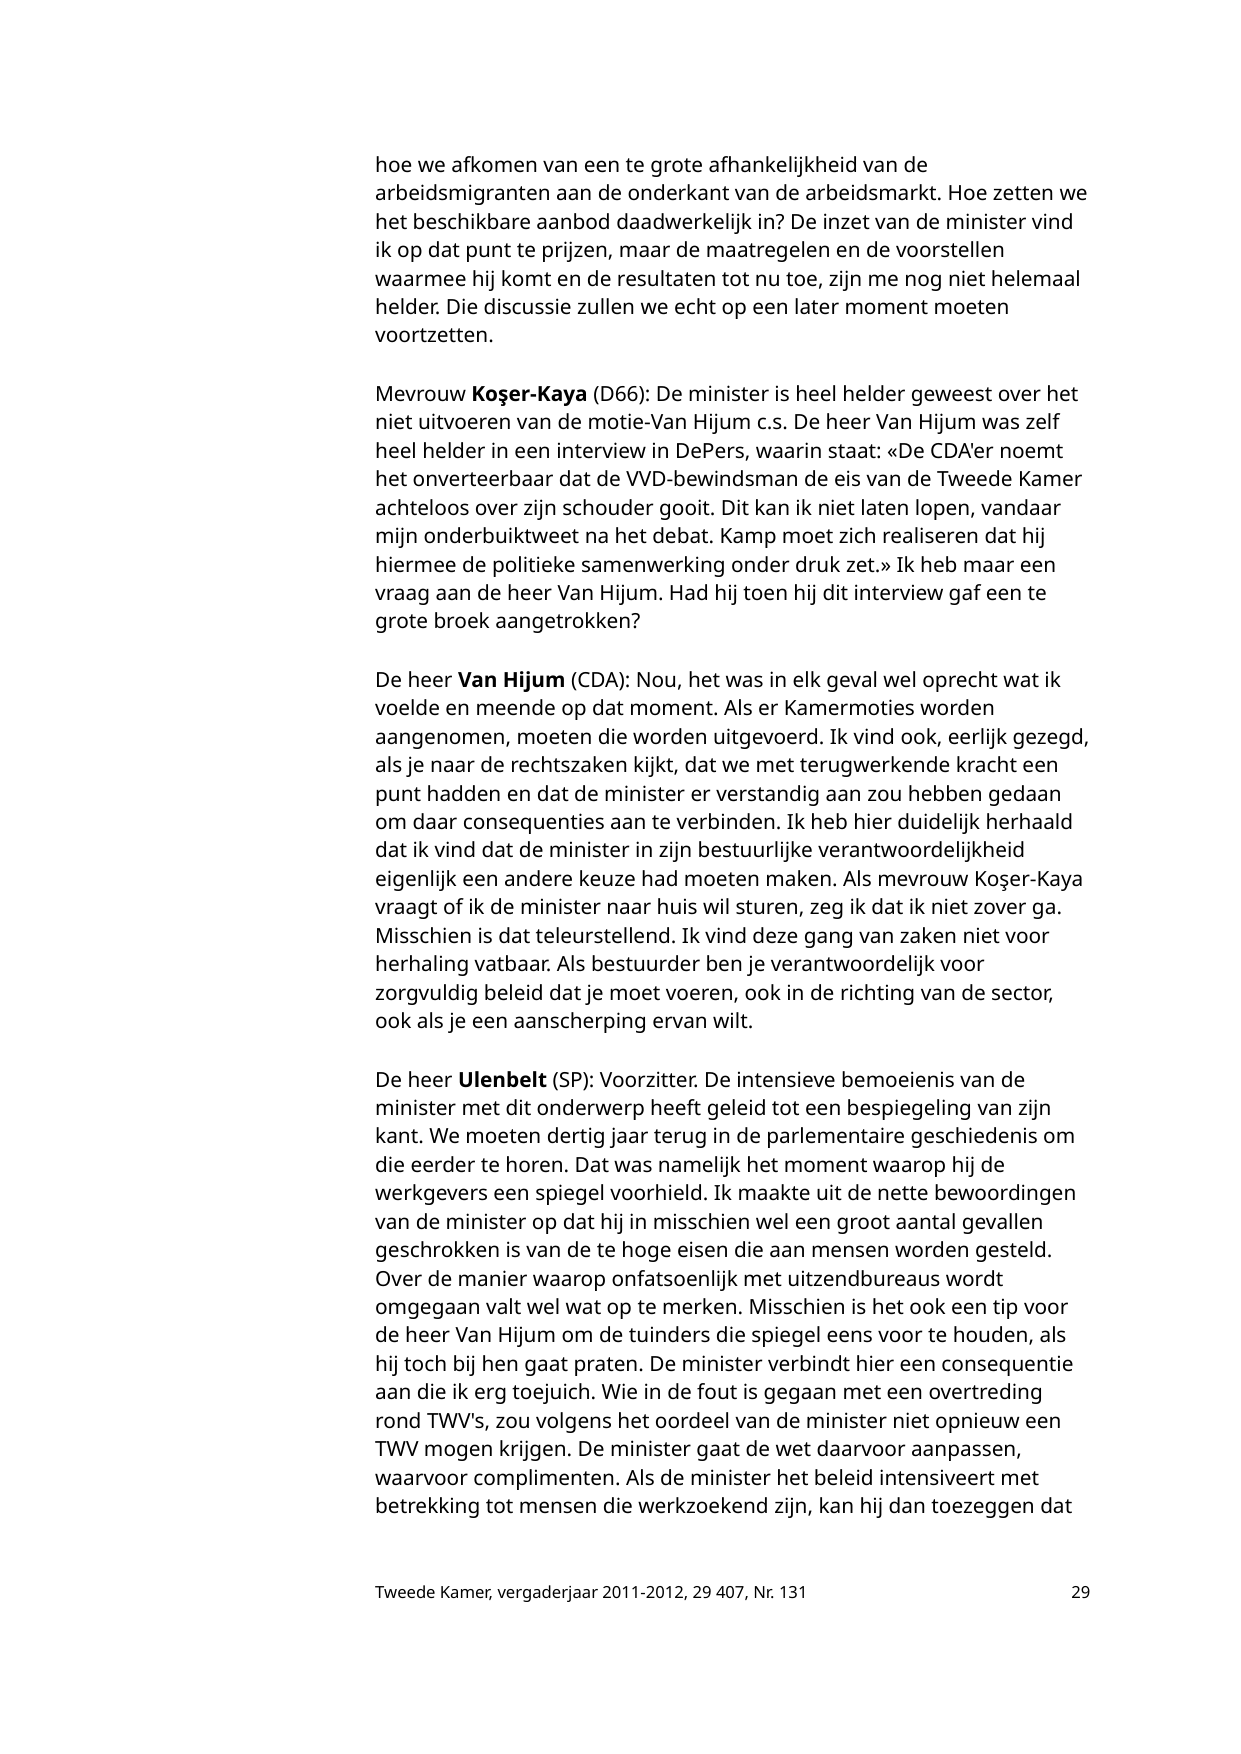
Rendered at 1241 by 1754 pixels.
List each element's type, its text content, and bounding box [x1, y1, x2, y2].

text hoe we afkomen van een te grote afhankelijkheid van de arbeidsmigranten aan de onderkant van de arbeidsmarkt. Hoe zetten we het beschikbare aanbod daadwerkelijk in? De inzet van de minister vind ik op dat punt te prijzen, maar de maatregelen en de voorstellen waarmee hij komt en de resultaten tot nu toe, zijn me nog niet helemaal helder. Die discussie zullen we echt op een later moment moeten voortzetten. [375, 150, 1090, 349]
text Mevrouw Koşer-Kaya (D66): De minister is heel helder geweest over het niet uitvoeren van de motie-Van Hijum c.s. De heer Van Hijum was zelf heel helder in een interview in DePers, waarin staat: «De CDA'er noemt het onverteerbaar dat de VVD-bewindsman de eis van de Tweede Kamer achteloos over zijn schouder gooit. Dit kan ik niet laten lopen, vandaar mijn onderbuiktweet na het debat. Kamp moet zich realiseren dat hij hiermee de politieke samenwerking onder druk zet.» Ik heb maar een vraag aan de heer Van Hijum. Had hij toen hij dit interview gaf een te grote broek aangetrokken? [375, 379, 1090, 635]
text De heer Van Hijum (CDA): Nou, het was in elk geval wel oprecht wat ik voelde en meende op dat moment. Als er Kamermoties worden aangenomen, moeten die worden uitgevoerd. Ik vind ook, eerlijk gezegd, als je naar de rechtszaken kijkt, dat we met terugwerkende kracht een punt hadden en dat de minister er verstandig aan zou hebben gedaan om daar consequenties aan te verbinden. Ik heb hier duidelijk herhaald dat ik vind dat de minister in zijn bestuurlijke verantwoordelijkheid eigenlijk een andere keuze had moeten maken. Als mevrouw Koşer-Kaya vraagt of ik de minister naar huis wil sturen, zeg ik dat ik niet zover ga. Misschien is dat teleurstellend. Ik vind deze gang van zaken niet voor herhaling vatbaar. Als bestuurder ben je verantwoordelijk voor zorgvuldig beleid dat je moet voeren, ook in de richting van de sector, ook als je een aanscherping ervan wilt. [375, 665, 1090, 1035]
text De heer Ulenbelt (SP): Voorzitter. De intensieve bemoeienis van de minister met dit onderwerp heeft geleid tot een bespiegeling van zijn kant. We moeten dertig jaar terug in de parlementaire geschiedenis om die eerder te horen. Dat was namelijk het moment waarop hij de werkgevers een spiegel voorhield. Ik maakte uit de nette bewoordingen van de minister op dat hij in misschien wel een groot aantal gevallen geschrokken is van de te hoge eisen die aan mensen worden gesteld. Over de manier waarop onfatsoenlijk met uitzendbureaus wordt omgegaan valt wel wat op te merken. Misschien is het ook een tip voor de heer Van Hijum om de tuinders die spiegel eens voor te houden, als hij toch bij hen gaat praten. De minister verbindt hier een consequentie aan die ik erg toejuich. Wie in de fout is gegaan met een overtreding rond TWV's, zou volgens het oordeel van de minister niet opnieuw een TWV mogen krijgen. De minister gaat de wet daarvoor aanpassen, waarvoor complimenten. Als de minister het beleid intensiveert met betrekking tot mensen die werkzoekend zijn, kan hij dan toezeggen dat [375, 1065, 1090, 1520]
